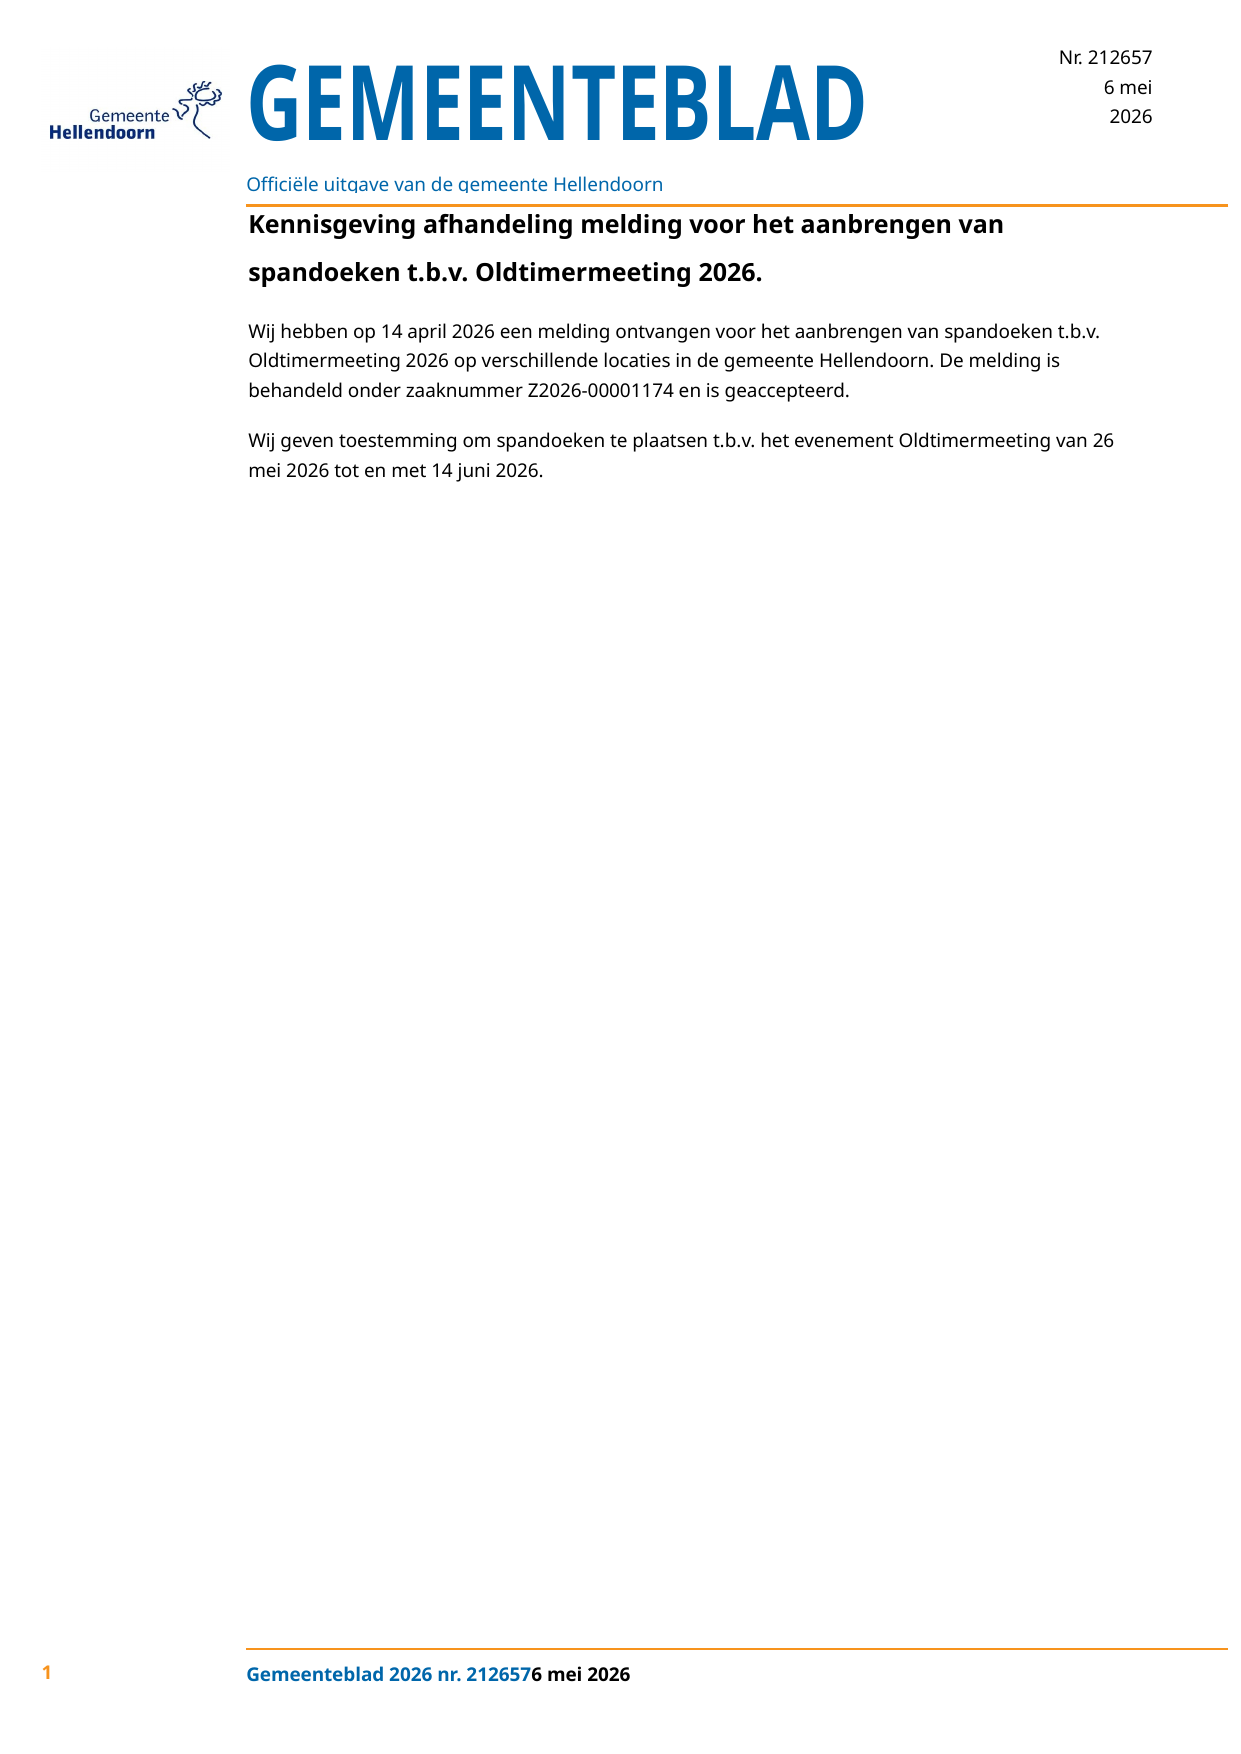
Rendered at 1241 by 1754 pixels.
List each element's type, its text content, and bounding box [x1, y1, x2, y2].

text Kennisgeving afhandeling melding voor het aanbrengen van spandoeken t.b.v. Oldtimermeeting 2026. [248, 207, 1152, 288]
text Wij geven toestemming om spandoeken te plaatsen t.b.v. het evenement Oldtimermeeting van 26 mei 2026 tot en met 14 juni 2026. [248, 427, 1152, 483]
picture [41, 47, 231, 172]
text Wij hebben op 14 april 2026 een melding ontvangen voor het aanbrengen van spandoeken t.b.v. Oldtimermeeting 2026 op verschillende locaties in de gemeente Hellendoorn. De melding is behandeld onder zaaknummer Z2026-00001174 en is geaccepteerd. [248, 318, 1152, 403]
